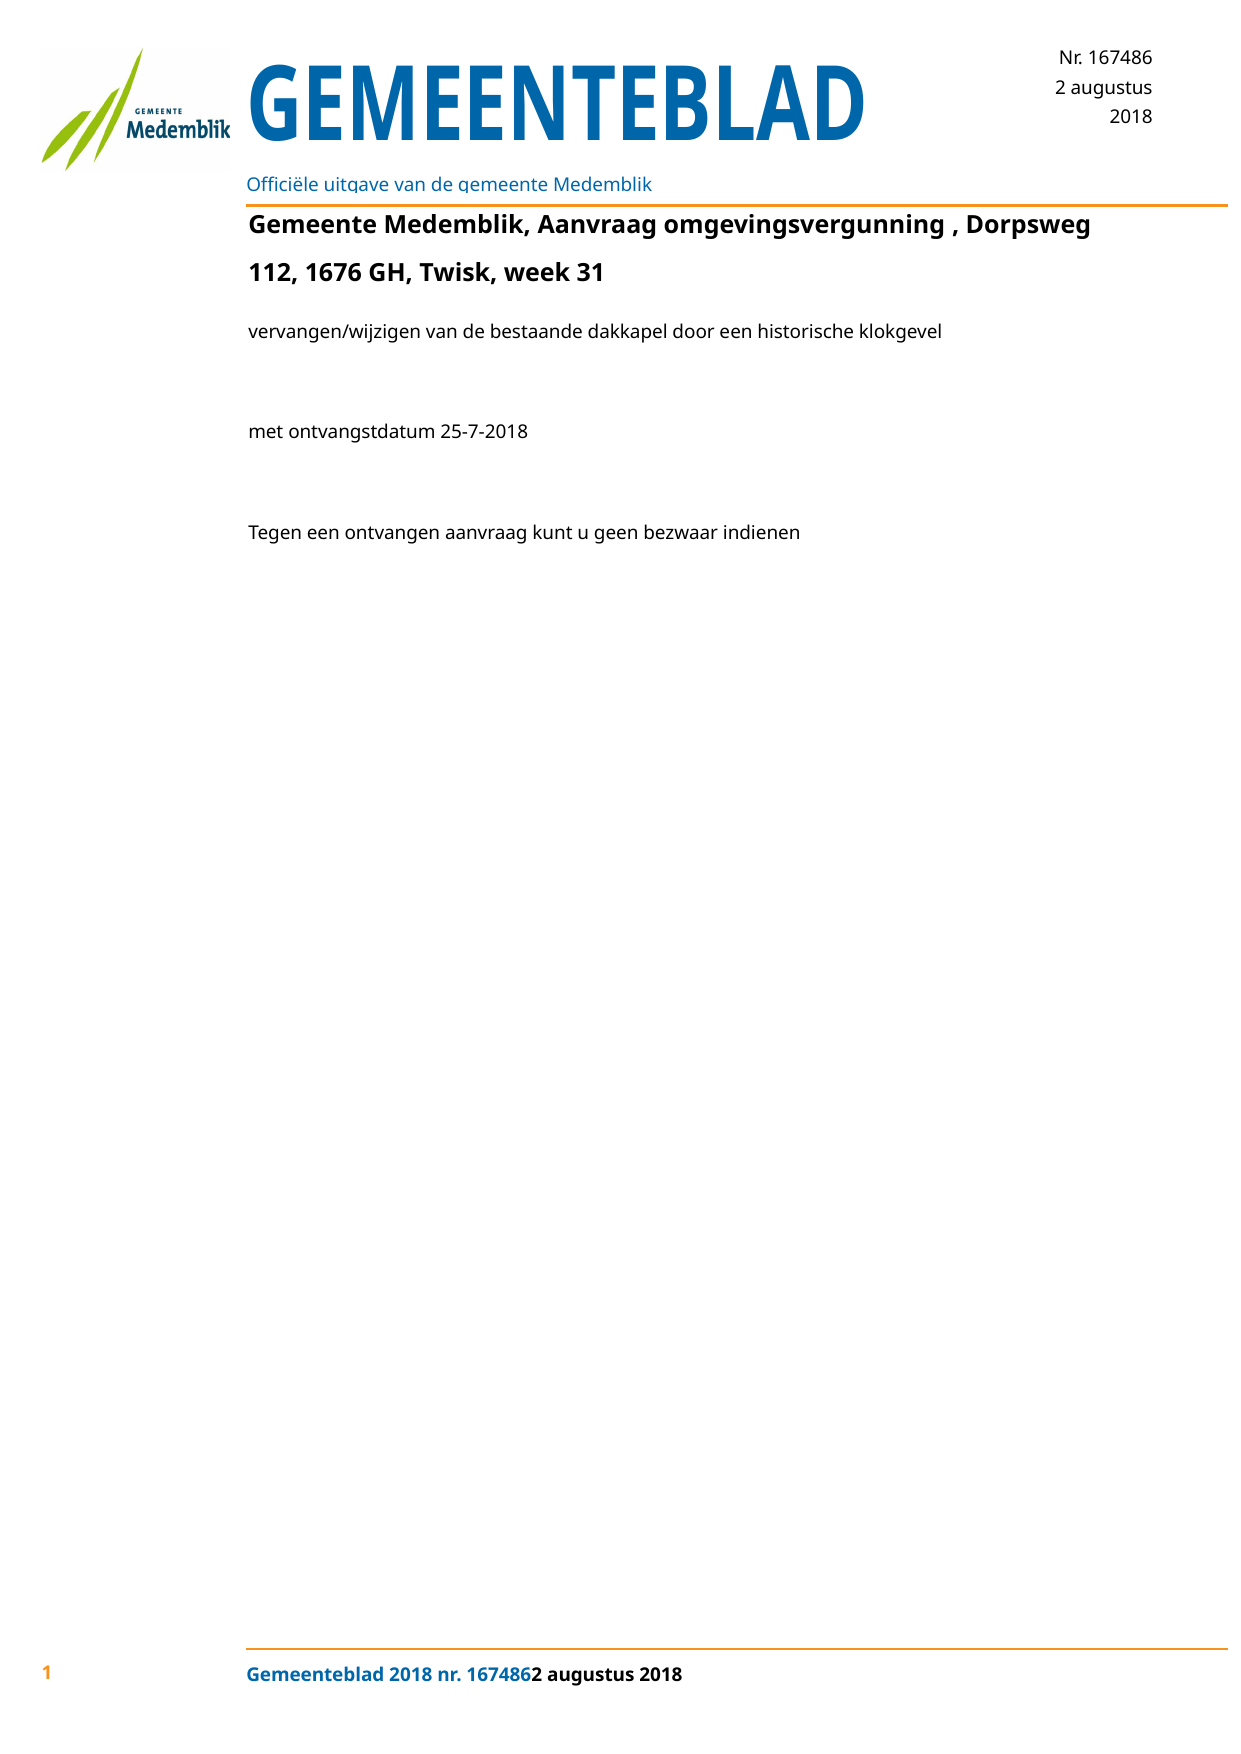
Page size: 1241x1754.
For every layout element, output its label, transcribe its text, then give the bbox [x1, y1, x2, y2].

picture [41, 47, 231, 172]
text vervangen/wijzigen van de bestaande dakkapel door een historische klokgevel [248, 318, 1152, 344]
text Gemeente Medemblik, Aanvraag omgevingsvergunning , Dorpsweg 112, 1676 GH, Twisk, week 31 [248, 207, 1152, 288]
text Tegen een ontvangen aanvraag kunt u geen bezwaar indienen [248, 519, 1152, 545]
text met ontvangstdatum 25-7-2018 [248, 419, 1152, 444]
